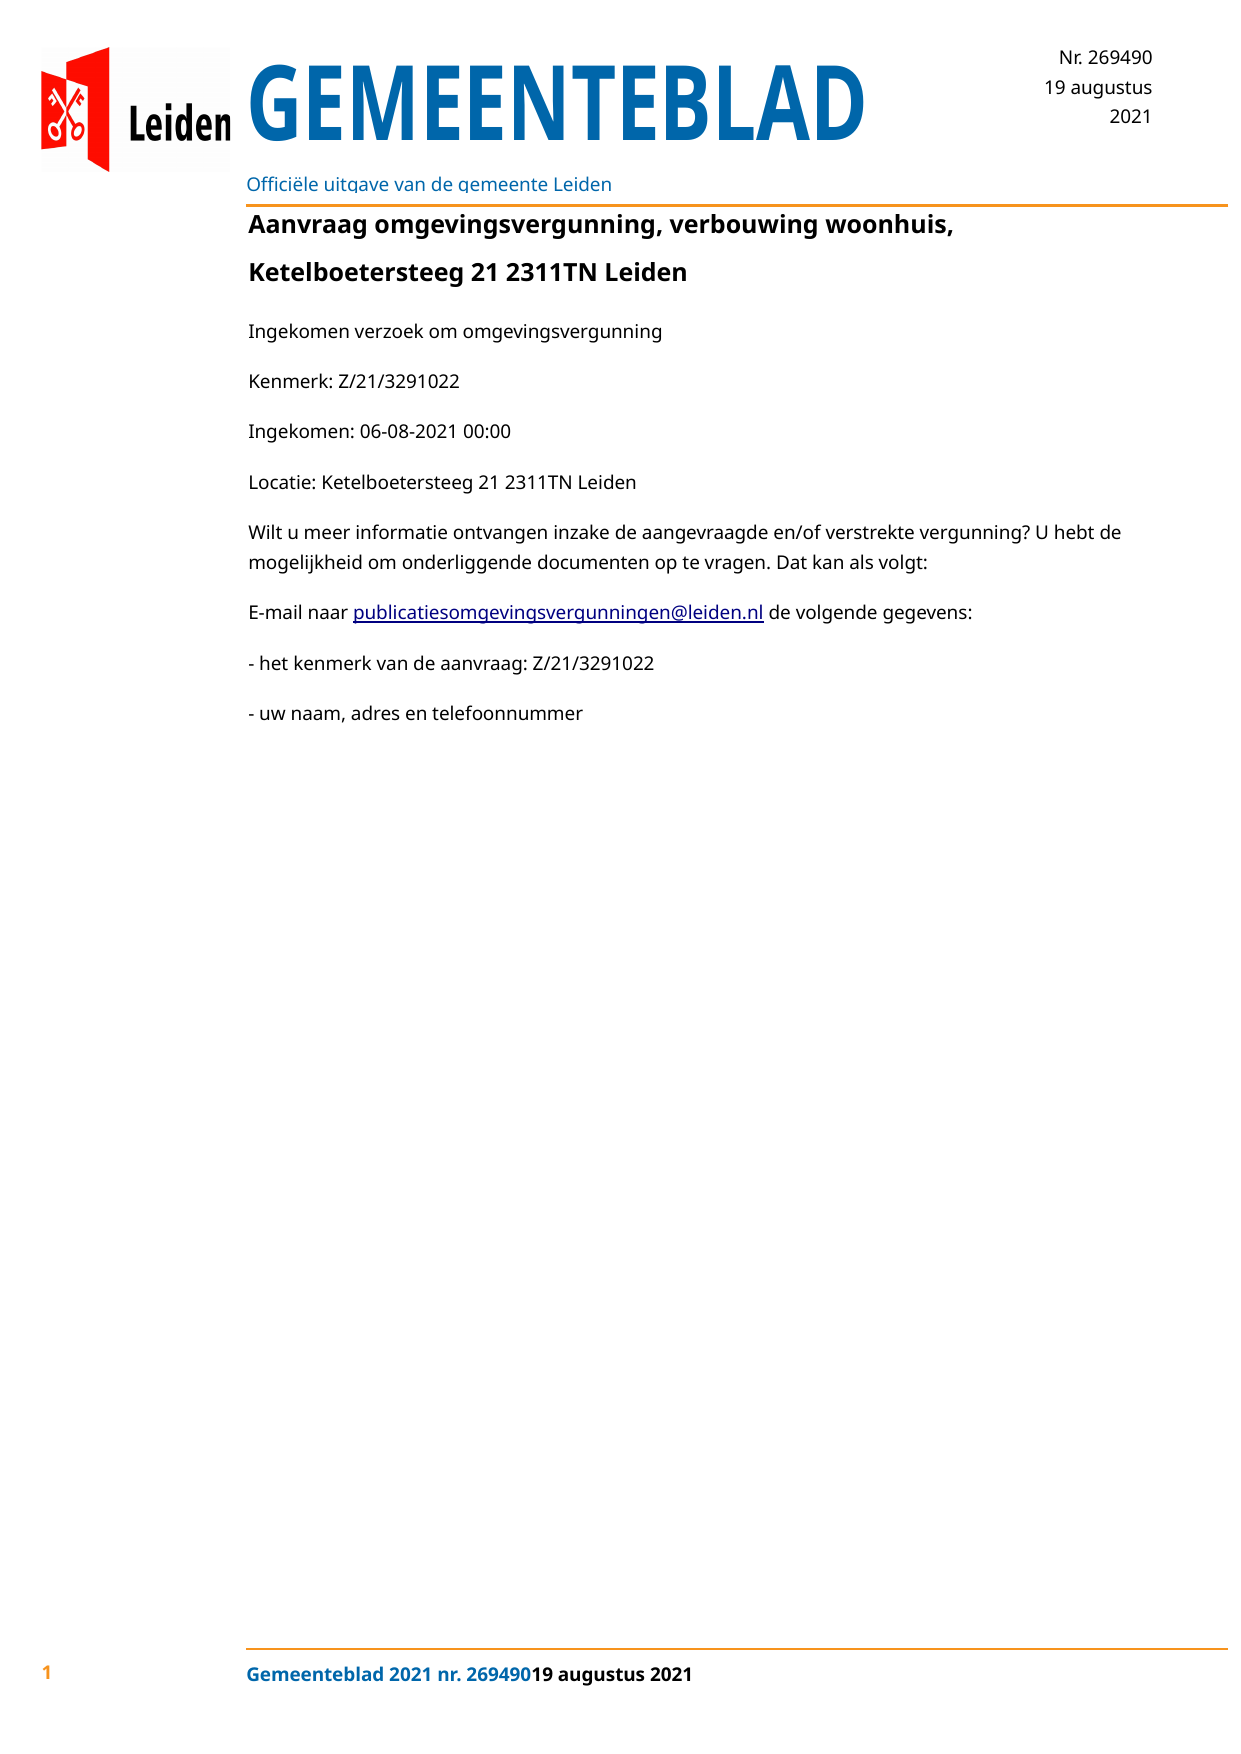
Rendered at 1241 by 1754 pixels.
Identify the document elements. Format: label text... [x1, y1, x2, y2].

text E-mail naar publicatiesomgevingsvergunningen@leiden.nl de volgende gegevens: [248, 599, 1152, 625]
text Ingekomen verzoek om omgevingsvergunning [248, 318, 1152, 344]
text Wilt u meer informatie ontvangen inzake de aangevraagde en/of verstrekte vergunning? U hebt de mogelijkheid om onderliggende documenten op te vragen. Dat kan als volgt: [248, 519, 1152, 575]
text Ingekomen: 06-08-2021 00:00 [248, 419, 1152, 444]
picture [41, 47, 231, 172]
text - het kenmerk van de aanvraag: Z/21/3291022 [248, 650, 1152, 676]
text - uw naam, adres en telefoonnummer [248, 700, 1152, 726]
text Aanvraag omgevingsvergunning, verbouwing woonhuis, Ketelboetersteeg 21 2311TN Leiden [248, 207, 1152, 288]
text Locatie: Ketelboetersteeg 21 2311TN Leiden [248, 469, 1152, 495]
text Kenmerk: Z/21/3291022 [248, 368, 1152, 394]
